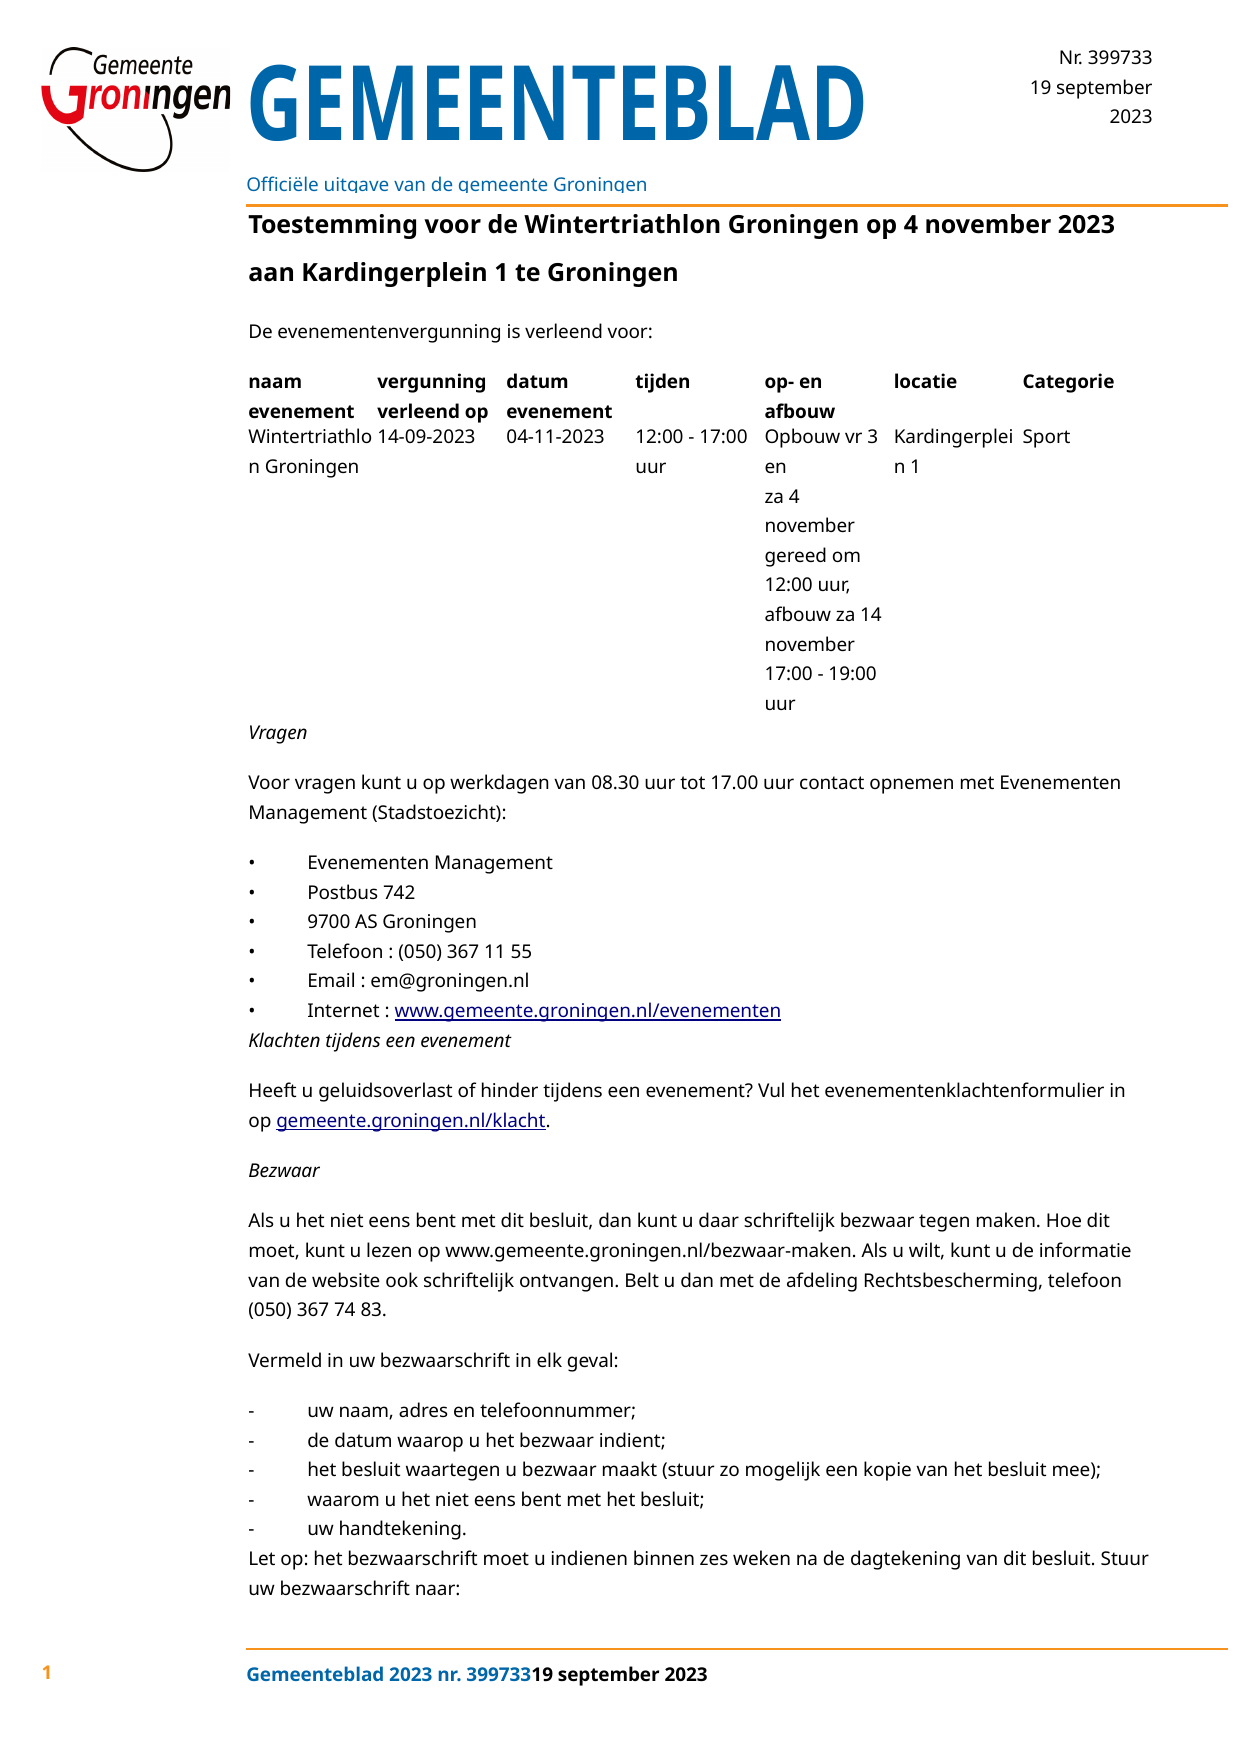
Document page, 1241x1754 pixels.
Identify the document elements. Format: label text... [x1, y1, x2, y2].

table_header tijden [635, 369, 764, 424]
table_cell Kardingerplein 1 [894, 424, 1022, 716]
list 9700 AS Groningen [248, 908, 1152, 934]
table_cell 04-11-2023 [506, 424, 635, 716]
table_header datum evenement [506, 369, 635, 424]
table_cell Wintertriathlon Groningen [248, 424, 377, 716]
table_header locatie [894, 369, 1022, 424]
table_cell Sport [1023, 424, 1152, 716]
table_header op- en afbouw [764, 369, 893, 424]
text Heeft u geluidsoverlast of hinder tijdens een evenement? Vul het evenementenklachtenformulier in op gemeente.groningen.nl/klacht. [248, 1077, 1152, 1133]
text Let op: het bezwaarschrift moet u indienen binnen zes weken na de dagtekening van dit besluit. Stuur uw bezwaarschrift naar: [248, 1545, 1152, 1601]
text Bezwaar [248, 1157, 1152, 1183]
text Vragen [248, 719, 1152, 745]
list het besluit waartegen u bezwaar maakt (stuur zo mogelijk een kopie van het besluit mee); [248, 1456, 1152, 1482]
picture [41, 47, 231, 172]
list uw handtekening. [248, 1516, 1152, 1541]
text Als u het niet eens bent met dit besluit, dan kunt u daar schriftelijk bezwaar tegen maken. Hoe dit moet, kunt u lezen op www.gemeente.groningen.nl/bezwaar-maken. Als u wilt, kunt u de informatie van de website ook schriftelijk ontvangen. Belt u dan met de afdeling Rechtsbescherming, telefoon (050) 367 74 83. [248, 1208, 1152, 1322]
table_header naam evenement [248, 369, 377, 424]
text Klachten tijdens een evenement [248, 1027, 1152, 1053]
table_header Categorie [1023, 369, 1152, 424]
list Telefoon : (050) 367 11 55 [248, 938, 1152, 964]
list Internet : www.gemeente.groningen.nl/evenementen [248, 997, 1152, 1023]
list waarom u het niet eens bent met het besluit; [248, 1486, 1152, 1512]
table_cell 12:00 - 17:00 uur [635, 424, 764, 716]
text Voor vragen kunt u op werkdagen van 08.30 uur tot 17.00 uur contact opnemen met Evenementen Management (Stadstoezicht): [248, 769, 1152, 825]
list Email : em@groningen.nl [248, 968, 1152, 993]
list Postbus 742 [248, 879, 1152, 905]
list Evenementen Management [248, 849, 1152, 875]
text Toestemming voor de Wintertriathlon Groningen op 4 november 2023 aan Kardingerplein 1 te Groningen [248, 207, 1152, 288]
table_cell Opbouw vr 3 en za 4 november gereed om 12:00 uur, afbouw za 14 november 17:00 - 19:00 uur [764, 424, 893, 716]
text Vermeld in uw bezwaarschrift in elk geval: [248, 1347, 1152, 1373]
list uw naam, adres en telefoonnummer; [248, 1397, 1152, 1423]
table_header vergunning verleend op [377, 369, 506, 424]
text De evenementenvergunning is verleend voor: [248, 318, 1152, 344]
table_cell 14-09-2023 [377, 424, 506, 716]
list de datum waarop u het bezwaar indient; [248, 1427, 1152, 1453]
